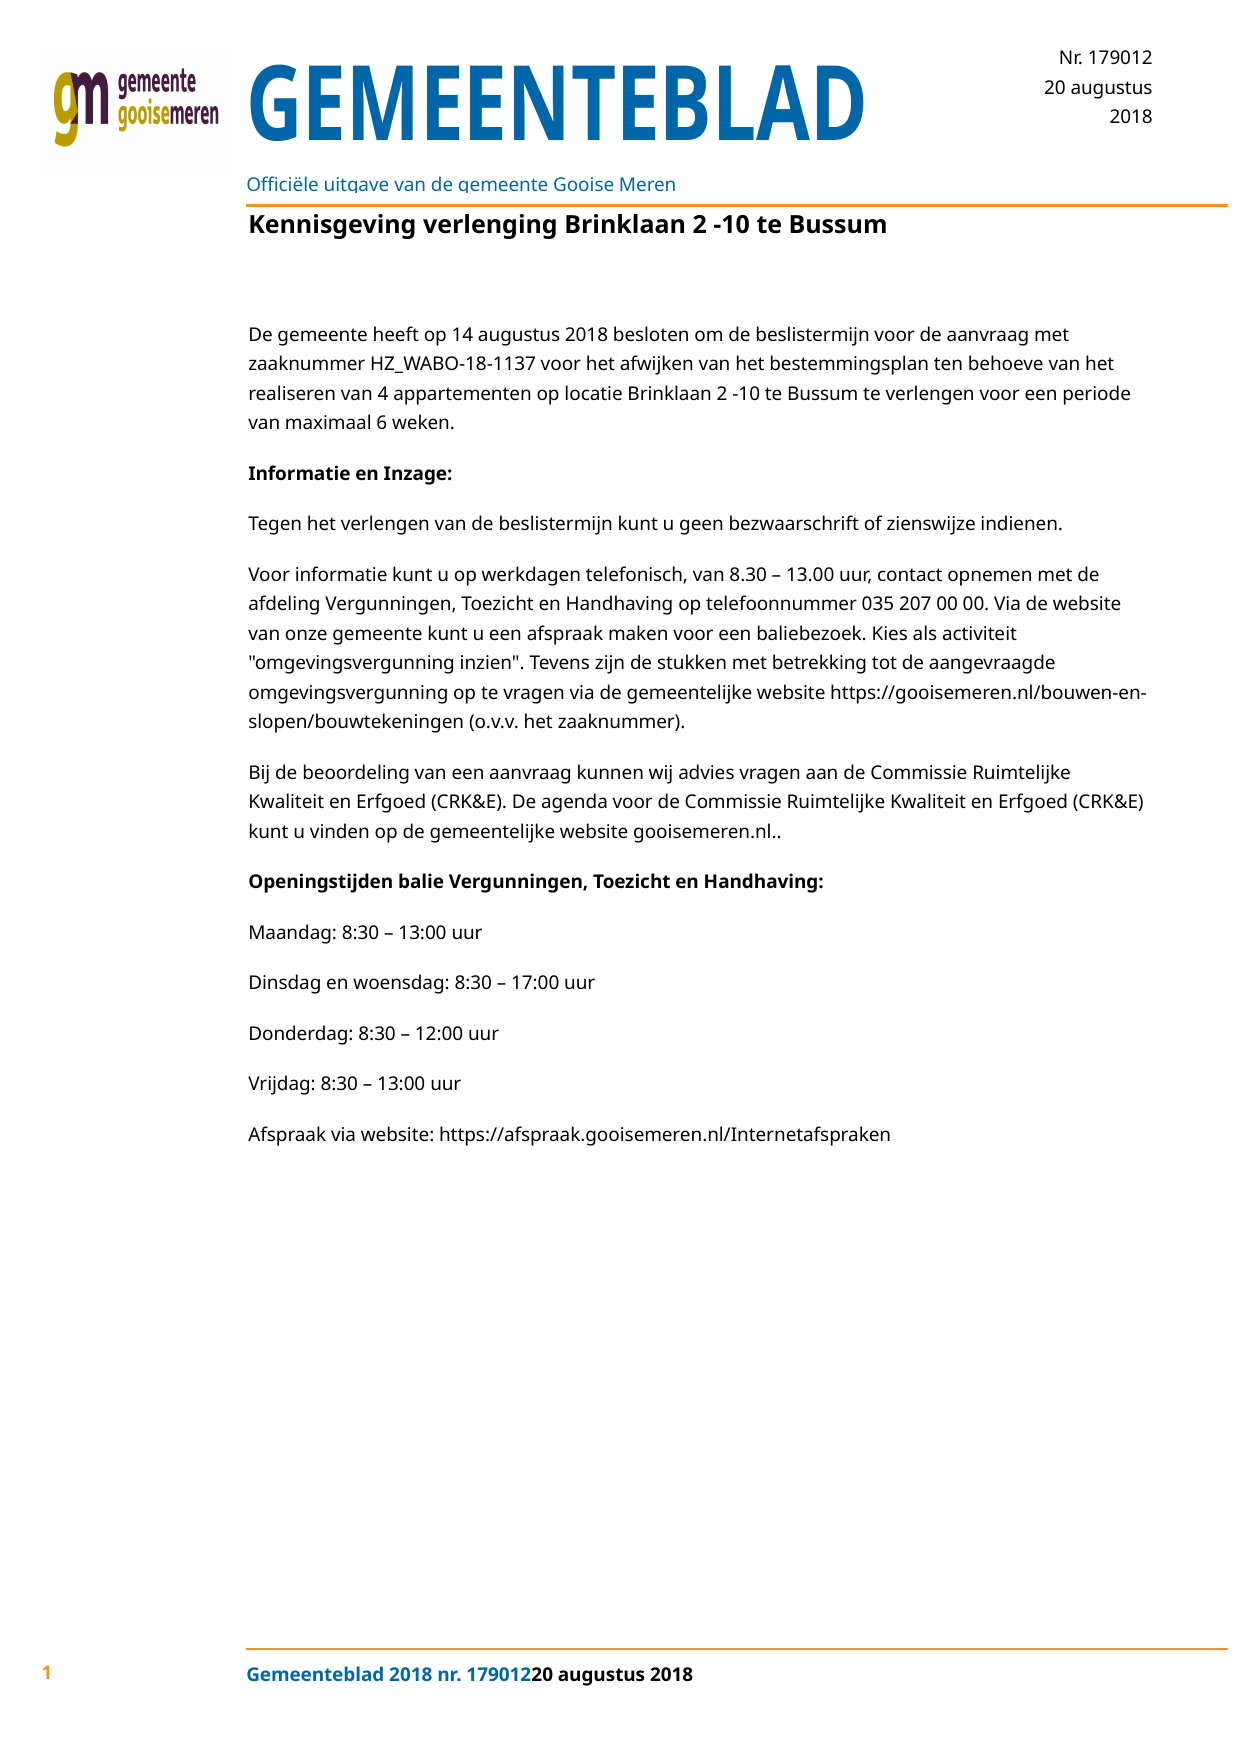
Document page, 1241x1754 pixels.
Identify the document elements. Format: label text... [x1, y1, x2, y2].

text De gemeente heeft op 14 augustus 2018 besloten om de beslistermijn voor de aanvraag met zaaknummer HZ_WABO-18-1137 voor het afwijken van het bestemmingsplan ten behoeve van het realiseren van 4 appartementen op locatie Brinklaan 2 -10 te Bussum te verlengen voor een periode van maximaal 6 weken. [248, 321, 1152, 435]
text Informatie en Inzage: [248, 460, 1152, 486]
text Maandag: 8:30 – 13:00 uur [248, 919, 1152, 945]
text Voor informatie kunt u op werkdagen telefonisch, van 8.30 – 13.00 uur, contact opnemen met de afdeling Vergunningen, Toezicht en Handhaving op telefoonnummer 035 207 00 00. Via de website van onze gemeente kunt u een afspraak maken voor een baliebezoek. Kies als activiteit "omgevingsvergunning inzien". Tevens zijn de stukken met betrekking tot de aangevraagde omgevingsvergunning op te vragen via de gemeentelijke website https://gooisemeren.nl/bouwen-en-slopen/bouwtekeningen (o.v.v. het zaaknummer). [248, 561, 1152, 734]
text Afspraak via website: https://afspraak.gooisemeren.nl/Internetafspraken [248, 1121, 1152, 1146]
text Dinsdag en woensdag: 8:30 – 17:00 uur [248, 969, 1152, 995]
picture [41, 47, 231, 172]
text Kennisgeving verlenging Brinklaan 2 -10 te Bussum [248, 207, 1152, 241]
text Openingstijden balie Vergunningen, Toezicht en Handhaving: [248, 869, 1152, 894]
text Tegen het verlengen van de beslistermijn kunt u geen bezwaarschrift of zienswijze indienen. [248, 510, 1152, 536]
text Vrijdag: 8:30 – 13:00 uur [248, 1070, 1152, 1096]
text Donderdag: 8:30 – 12:00 uur [248, 1020, 1152, 1046]
text Bij de beoordeling van een aanvraag kunnen wij advies vragen aan de Commissie Ruimtelijke Kwaliteit en Erfgoed (CRK&E). De agenda voor de Commissie Ruimtelijke Kwaliteit en Erfgoed (CRK&E) kunt u vinden op de gemeentelijke website gooisemeren.nl.. [248, 759, 1152, 844]
